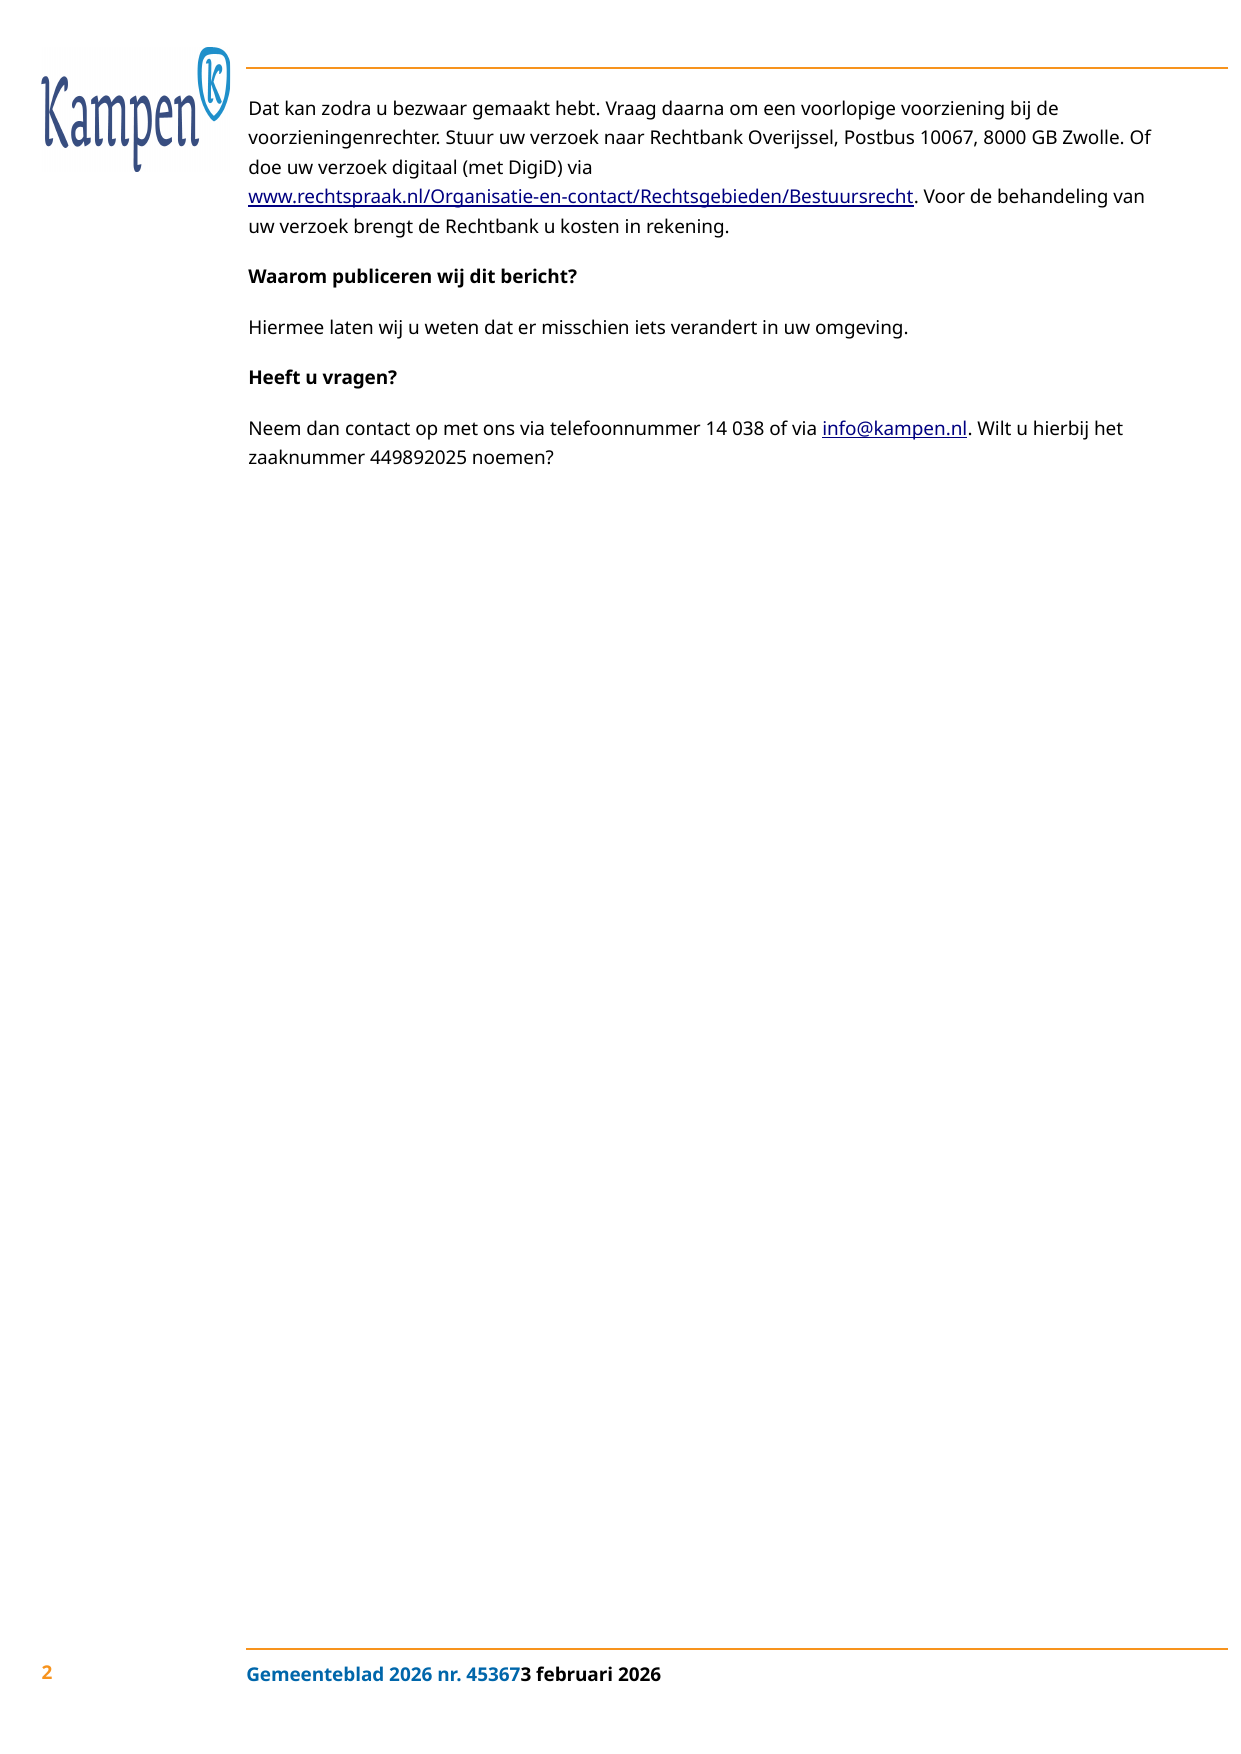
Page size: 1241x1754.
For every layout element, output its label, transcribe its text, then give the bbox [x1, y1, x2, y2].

picture [41, 47, 231, 172]
text Neem dan contact op met ons via telefoonnummer 14 038 of via info@kampen.nl. Wilt u hierbij het zaaknummer 449892025 noemen? [248, 415, 1152, 470]
text Dat kan zodra u bezwaar gemaakt hebt. Vraag daarna om een voorlopige voorziening bij de voorzieningenrechter. Stuur uw verzoek naar Rechtbank Overijssel, Postbus 10067, 8000 GB Zwolle. Of doe uw verzoek digitaal (met DigiD) via www.rechtspraak.nl/Organisatie-en-contact/Rechtsgebieden/Bestuursrecht. Voor de behandeling van uw verzoek brengt de Rechtbank u kosten in rekening. [248, 95, 1152, 239]
text Waarom publiceren wij dit bericht? [248, 263, 1152, 289]
text Heeft u vragen? [248, 364, 1152, 390]
text Hiermee laten wij u weten dat er misschien iets verandert in uw omgeving. [248, 314, 1152, 340]
